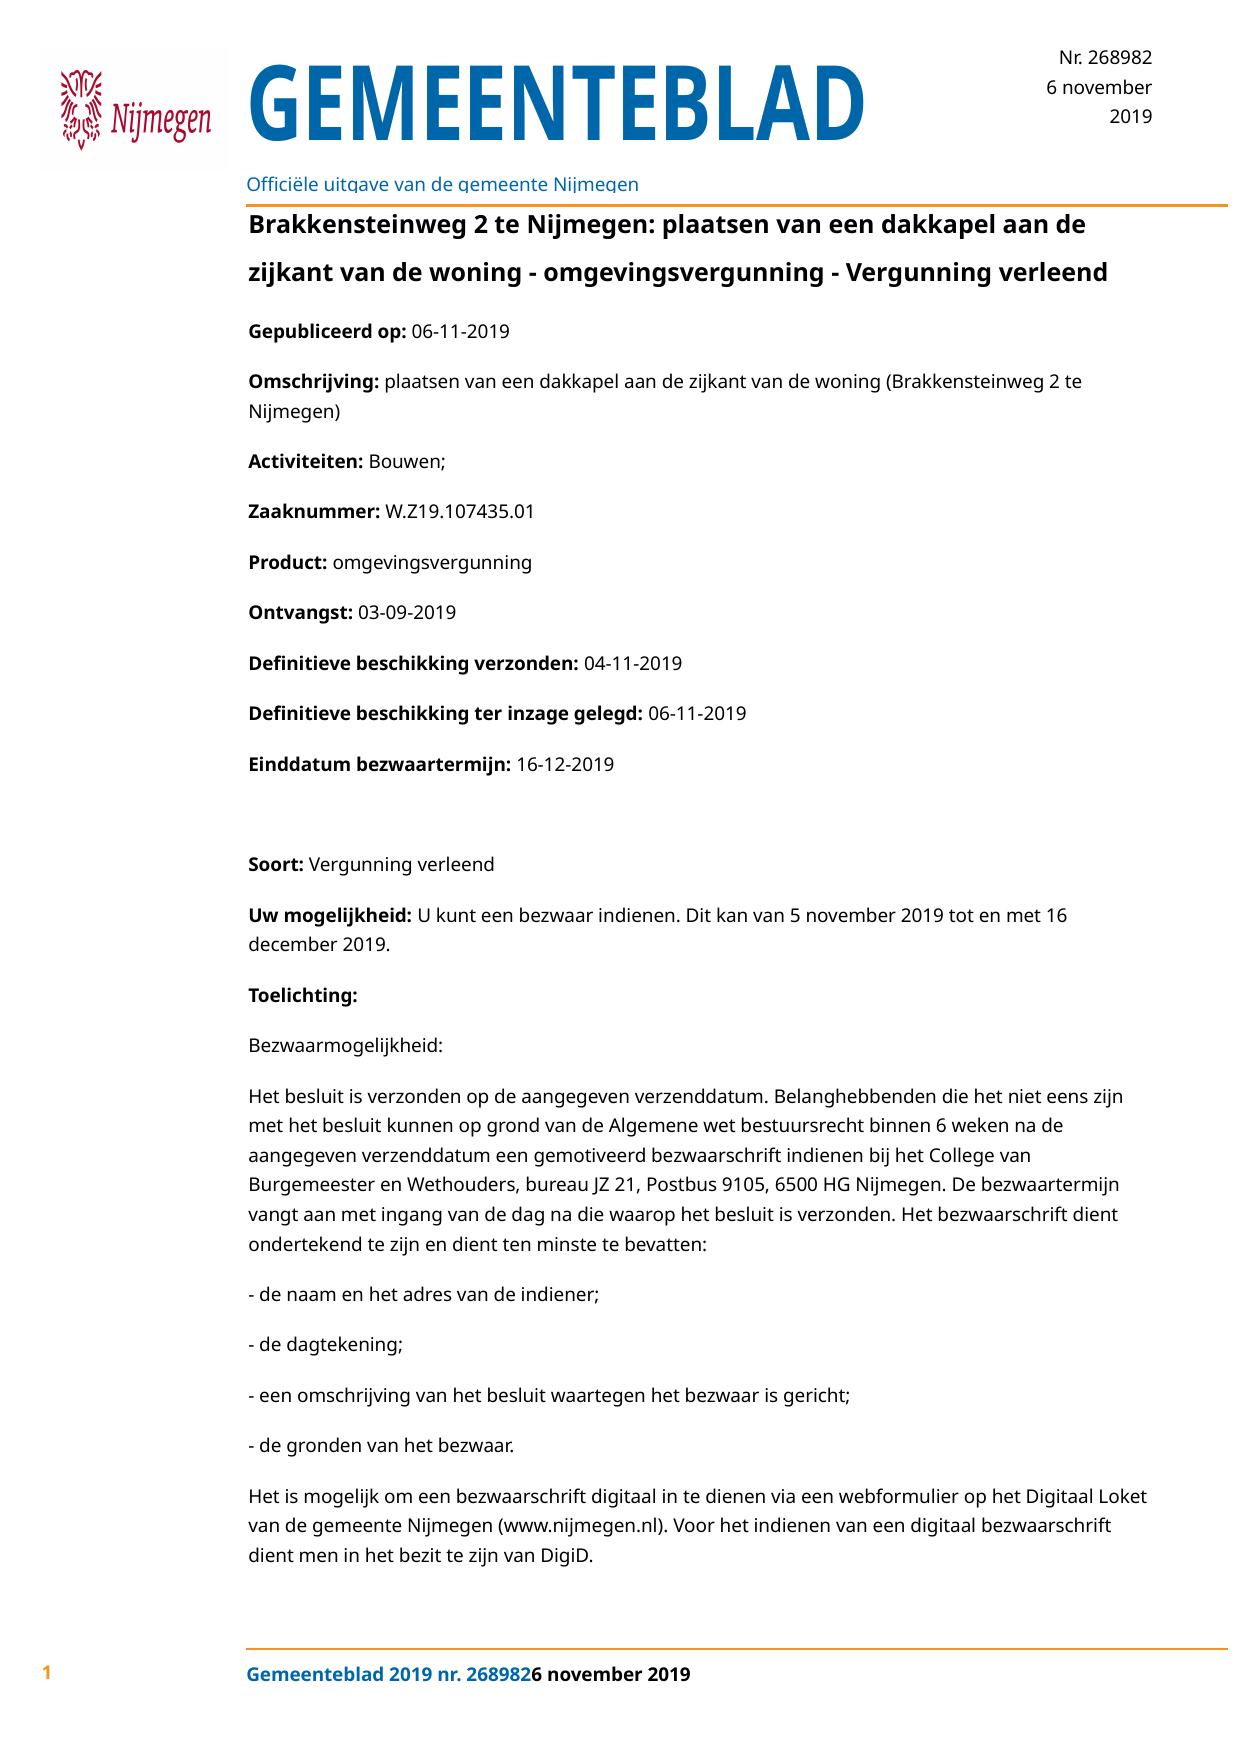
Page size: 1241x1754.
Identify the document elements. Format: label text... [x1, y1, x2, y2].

text Zaaknummer: W.Z19.107435.01 [248, 499, 1152, 524]
text Definitieve beschikking verzonden: 04-11-2019 [248, 650, 1152, 676]
text Product: omgevingsvergunning [248, 549, 1152, 575]
text Soort: Vergunning verleend [248, 852, 1152, 877]
text Het is mogelijk om een bezwaarschrift digitaal in te dienen via een webformulier op het Digitaal Loket van de gemeente Nijmegen (www.nijmegen.nl). Voor het indienen van een digitaal bezwaarschrift dient men in het bezit te zijn van DigiD. [248, 1483, 1152, 1568]
text Gepubliceerd op: 06-11-2019 [248, 318, 1152, 344]
text Omschrijving: plaatsen van een dakkapel aan de zijkant van de woning (Brakkensteinweg 2 te Nijmegen) [248, 368, 1152, 424]
text Bezwaarmogelijkheid: [248, 1032, 1152, 1058]
text Toelichting: [248, 982, 1152, 1008]
text Definitieve beschikking ter inzage gelegd: 06-11-2019 [248, 700, 1152, 726]
picture [41, 47, 231, 172]
text Brakkensteinweg 2 te Nijmegen: plaatsen van een dakkapel aan de zijkant van de woning - omgevingsvergunning - Vergunning verleend [248, 207, 1152, 288]
text Het besluit is verzonden op de aangegeven verzenddatum. Belanghebbenden die het niet eens zijn met het besluit kunnen op grond van de Algemene wet bestuursrecht binnen 6 weken na de aangegeven verzenddatum een gemotiveerd bezwaarschrift indienen bij het College van Burgemeester en Wethouders, bureau JZ 21, Postbus 9105, 6500 HG Nijmegen. De bezwaartermijn vangt aan met ingang van de dag na die waarop het besluit is verzonden. Het bezwaarschrift dient ondertekend te zijn en dient ten minste te bevatten: [248, 1083, 1152, 1257]
text Activiteiten: Bouwen; [248, 448, 1152, 474]
text Ontvangst: 03-09-2019 [248, 599, 1152, 625]
text - de gronden van het bezwaar. [248, 1432, 1152, 1458]
text Einddatum bezwaartermijn: 16-12-2019 [248, 751, 1152, 777]
text - een omschrijving van het besluit waartegen het bezwaar is gericht; [248, 1382, 1152, 1408]
text - de naam en het adres van de indiener; [248, 1281, 1152, 1307]
text Uw mogelijkheid: U kunt een bezwaar indienen. Dit kan van 5 november 2019 tot en met 16 december 2019. [248, 902, 1152, 957]
text - de dagtekening; [248, 1332, 1152, 1357]
